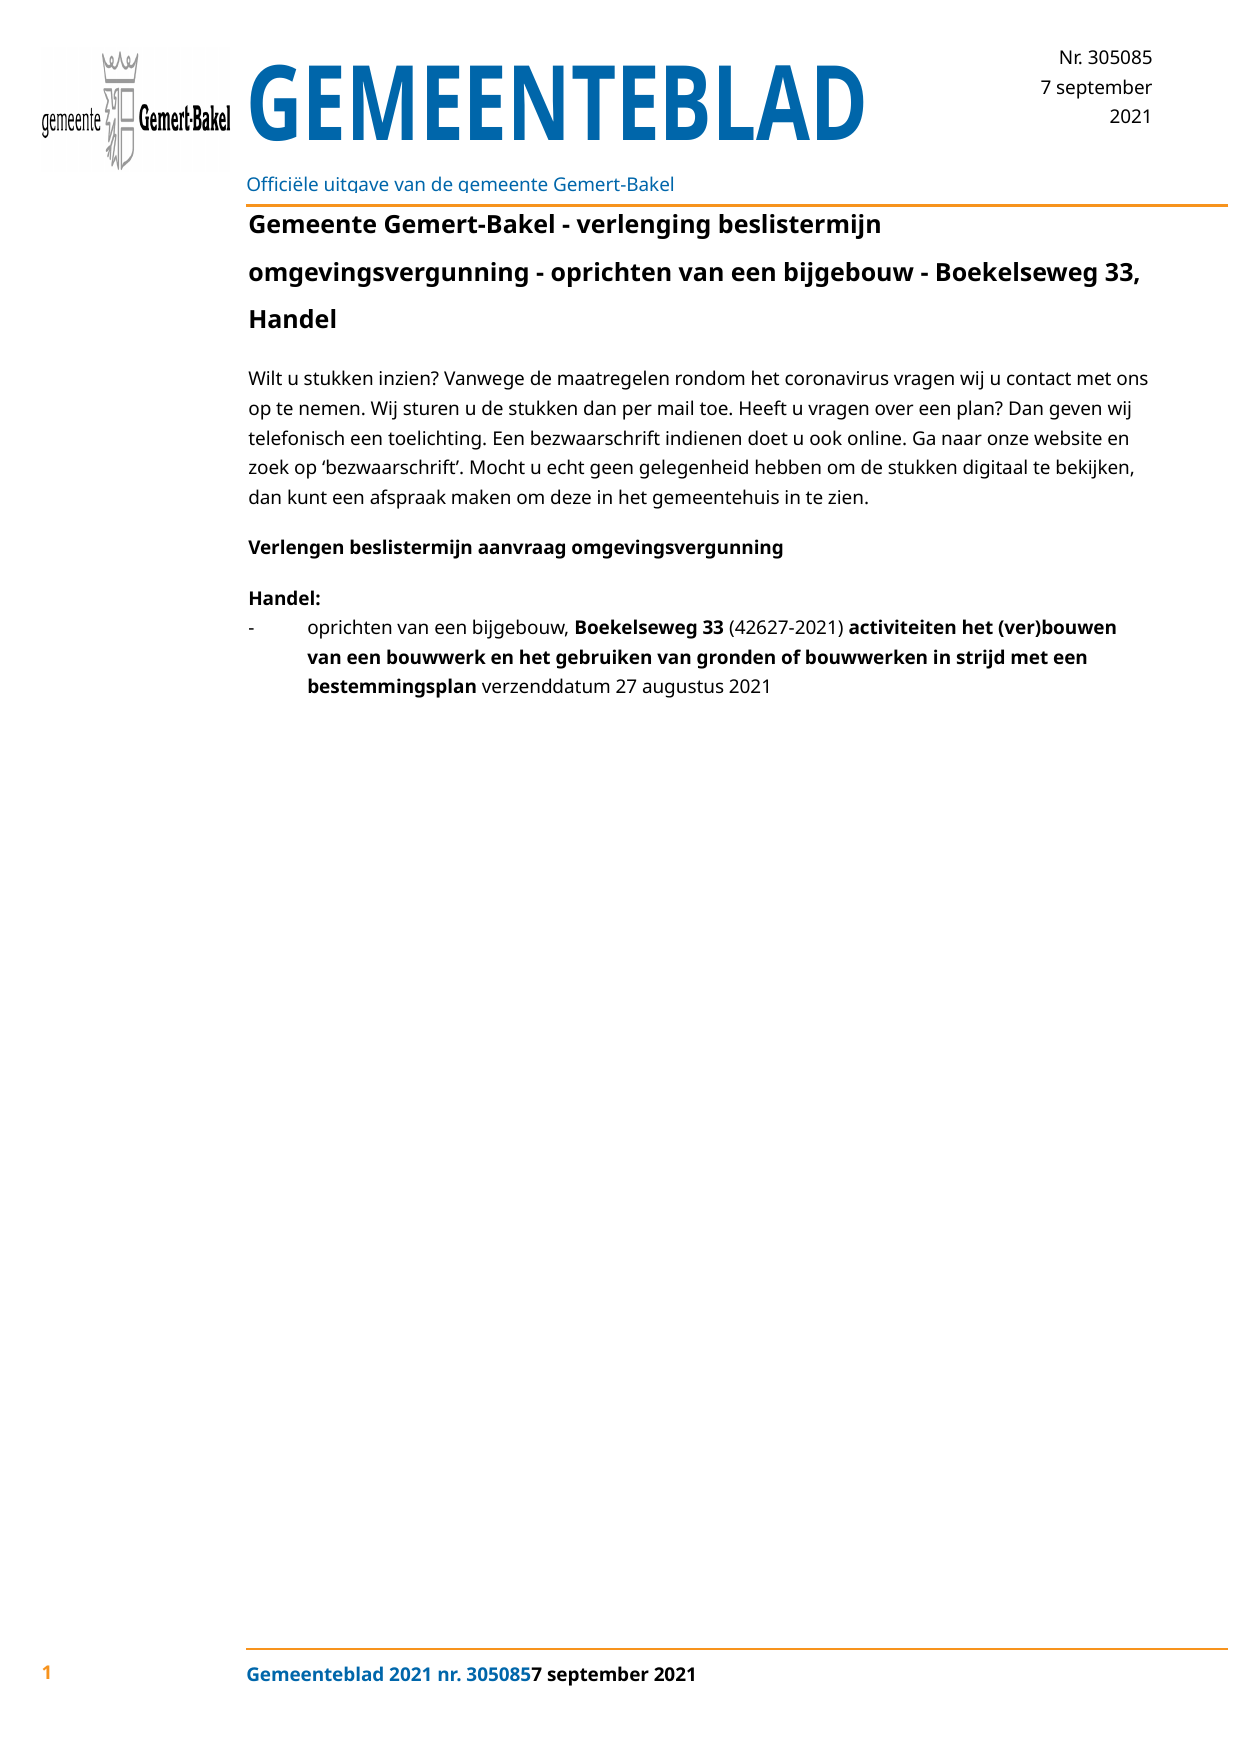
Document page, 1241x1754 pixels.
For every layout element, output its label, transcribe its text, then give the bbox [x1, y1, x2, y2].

text Verlengen beslistermijn aanvraag omgevingsvergunning [248, 534, 1152, 560]
text Handel: [248, 585, 1152, 610]
picture [41, 47, 231, 172]
list oprichten van een bijgebouw, Boekelseweg 33 (42627-2021) activiteiten het (ver)bouwen van een bouwwerk en het gebruiken van gronden of bouwwerken in strijd met een bestemmingsplan verzenddatum 27 augustus 2021 [248, 614, 1152, 699]
text Gemeente Gemert-Bakel - verlenging beslistermijn omgevingsvergunning - oprichten van een bijgebouw - Boekelseweg 33, Handel [248, 207, 1152, 336]
text Wilt u stukken inzien? Vanwege de maatregelen rondom het coronavirus vragen wij u contact met ons op te nemen. Wij sturen u de stukken dan per mail toe. Heeft u vragen over een plan? Dan geven wij telefonisch een toelichting. Een bezwaarschrift indienen doet u ook online. Ga naar onze website en zoek op ‘bezwaarschrift’. Mocht u echt geen gelegenheid hebben om de stukken digitaal te bekijken, dan kunt een afspraak maken om deze in het gemeentehuis in te zien. [248, 366, 1152, 509]
